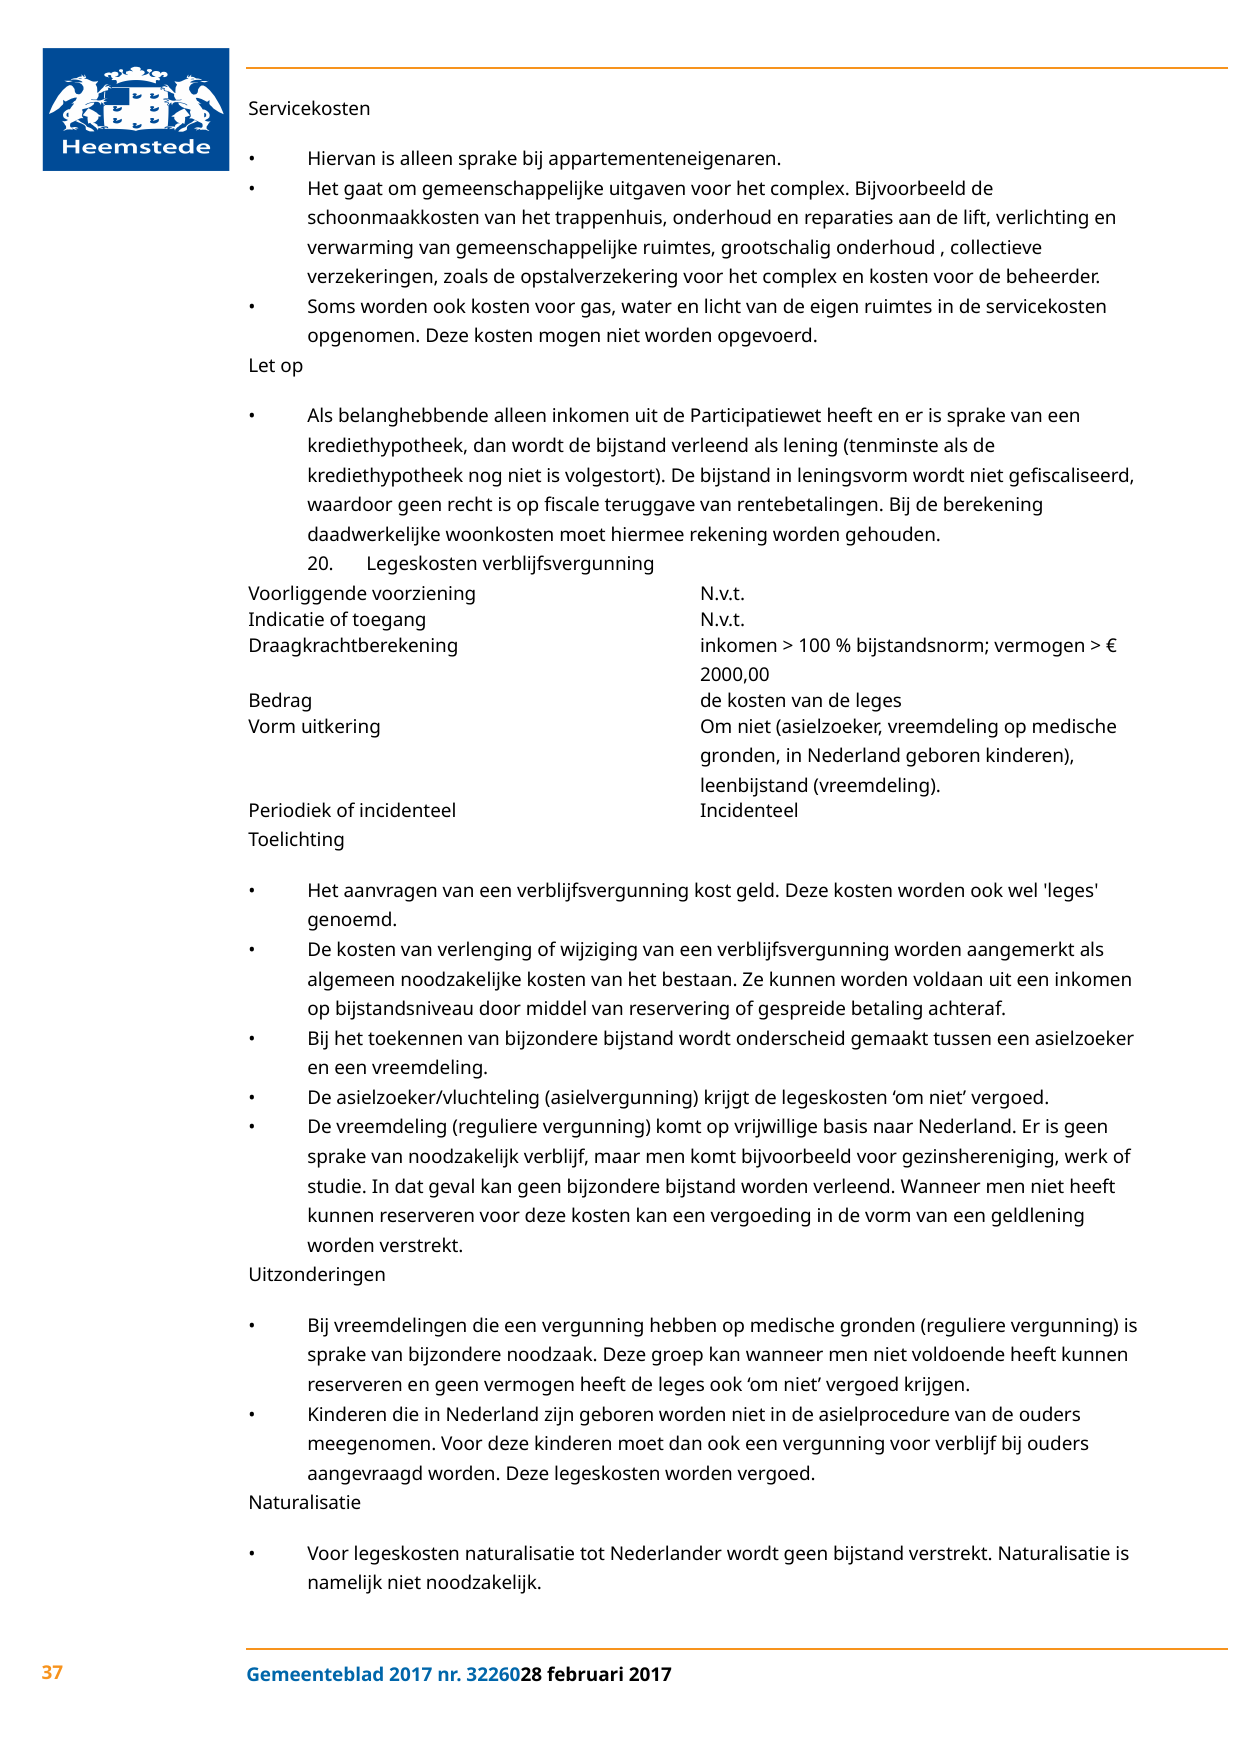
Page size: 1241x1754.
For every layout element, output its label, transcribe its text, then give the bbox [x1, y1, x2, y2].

list Hiervan is alleen sprake bij appartementeneigenaren. [248, 145, 1152, 171]
table_cell inkomen > 100 % bijstandsnorm; vermogen > € 2000,00 [700, 632, 1152, 687]
list De vreemdeling (reguliere vergunning) komt op vrijwillige basis naar Nederland. Er is geen sprake van noodzakelijk verblijf, maar men komt bijvoorbeeld voor gezinshereniging, werk of studie. In dat geval kan geen bijzondere bijstand worden verleend. Wanneer men niet heeft kunnen reserveren voor deze kosten kan een vergoeding in de vorm van een geldlening worden verstrekt. [248, 1114, 1152, 1258]
list Het gaat om gemeenschappelijke uitgaven voor het complex. Bijvoorbeeld de schoonmaakkosten van het trappenhuis, onderhoud en reparaties aan de lift, verlichting en verwarming van gemeenschappelijke ruimtes, grootschalig onderhoud , collectieve verzekeringen, zoals de opstalverzekering voor het complex en kosten voor de beheerder. [248, 175, 1152, 289]
list Het aanvragen van een verblijfsvergunning kost geld. Deze kosten worden ook wel 'leges' genoemd. [248, 877, 1152, 932]
table_cell Periodiek of incidenteel [248, 798, 700, 823]
list Legeskosten verblijfsvergunning [307, 551, 1152, 576]
text Servicekosten [248, 95, 1152, 121]
table_cell Incidenteel [700, 798, 1152, 823]
list Kinderen die in Nederland zijn geboren worden niet in de asielprocedure van de ouders meegenomen. Voor deze kinderen moet dan ook een vergunning voor verblijf bij ouders aangevraagd worden. Deze legeskosten worden vergoed. [248, 1401, 1152, 1486]
list Voor legeskosten naturalisatie tot Nederlander wordt geen bijstand verstrekt. Naturalisatie is namelijk niet noodzakelijk. [248, 1540, 1152, 1595]
text Toelichting [248, 827, 1152, 852]
table_cell N.v.t. [700, 606, 1152, 632]
table_header Voorliggende voorziening [248, 580, 700, 606]
table_cell Om niet (asielzoeker, vreemdeling op medische gronden, in Nederland geboren kinderen), leenbijstand (vreemdeling). [700, 713, 1152, 798]
list Bij het toekennen van bijzondere bijstand wordt onderscheid gemaakt tussen een asielzoeker en een vreemdeling. [248, 1025, 1152, 1080]
table_cell Indicatie of toegang [248, 606, 700, 632]
list De kosten van verlenging of wijziging van een verblijfsvergunning worden aangemerkt als algemeen noodzakelijke kosten van het bestaan. Ze kunnen worden voldaan uit een inkomen op bijstandsniveau door middel van reservering of gespreide betaling achteraf. [248, 936, 1152, 1021]
picture [41, 47, 231, 172]
table_cell Bedrag [248, 687, 700, 713]
text Let op [248, 352, 1152, 378]
list Als belanghebbende alleen inkomen uit de Participatiewet heeft en er is sprake van een krediethypotheek, dan wordt de bijstand verleend als lening (tenminste als de krediethypotheek nog niet is volgestort). De bijstand in leningsvorm wordt niet gefiscaliseerd, waardoor geen recht is op fiscale teruggave van rentebetalingen. Bij de berekening daadwerkelijke woonkosten moet hiermee rekening worden gehouden. [248, 403, 1152, 547]
text Uitzonderingen [248, 1262, 1152, 1287]
list Bij vreemdelingen die een vergunning hebben op medische gronden (reguliere vergunning) is sprake van bijzondere noodzaak. Deze groep kan wanneer men niet voldoende heeft kunnen reserveren en geen vermogen heeft de leges ook ‘om niet’ vergoed krijgen. [248, 1312, 1152, 1397]
table_cell Vorm uitkering [248, 713, 700, 798]
list Soms worden ook kosten voor gas, water en licht van de eigen ruimtes in de servicekosten opgenomen. Deze kosten mogen niet worden opgevoerd. [248, 293, 1152, 348]
table_cell de kosten van de leges [700, 687, 1152, 713]
table_cell Draagkrachtberekening [248, 632, 700, 687]
table_header N.v.t. [700, 580, 1152, 606]
text Naturalisatie [248, 1489, 1152, 1515]
list De asielzoeker/vluchteling (asielvergunning) krijgt de legeskosten ‘om niet’ vergoed. [248, 1084, 1152, 1110]
